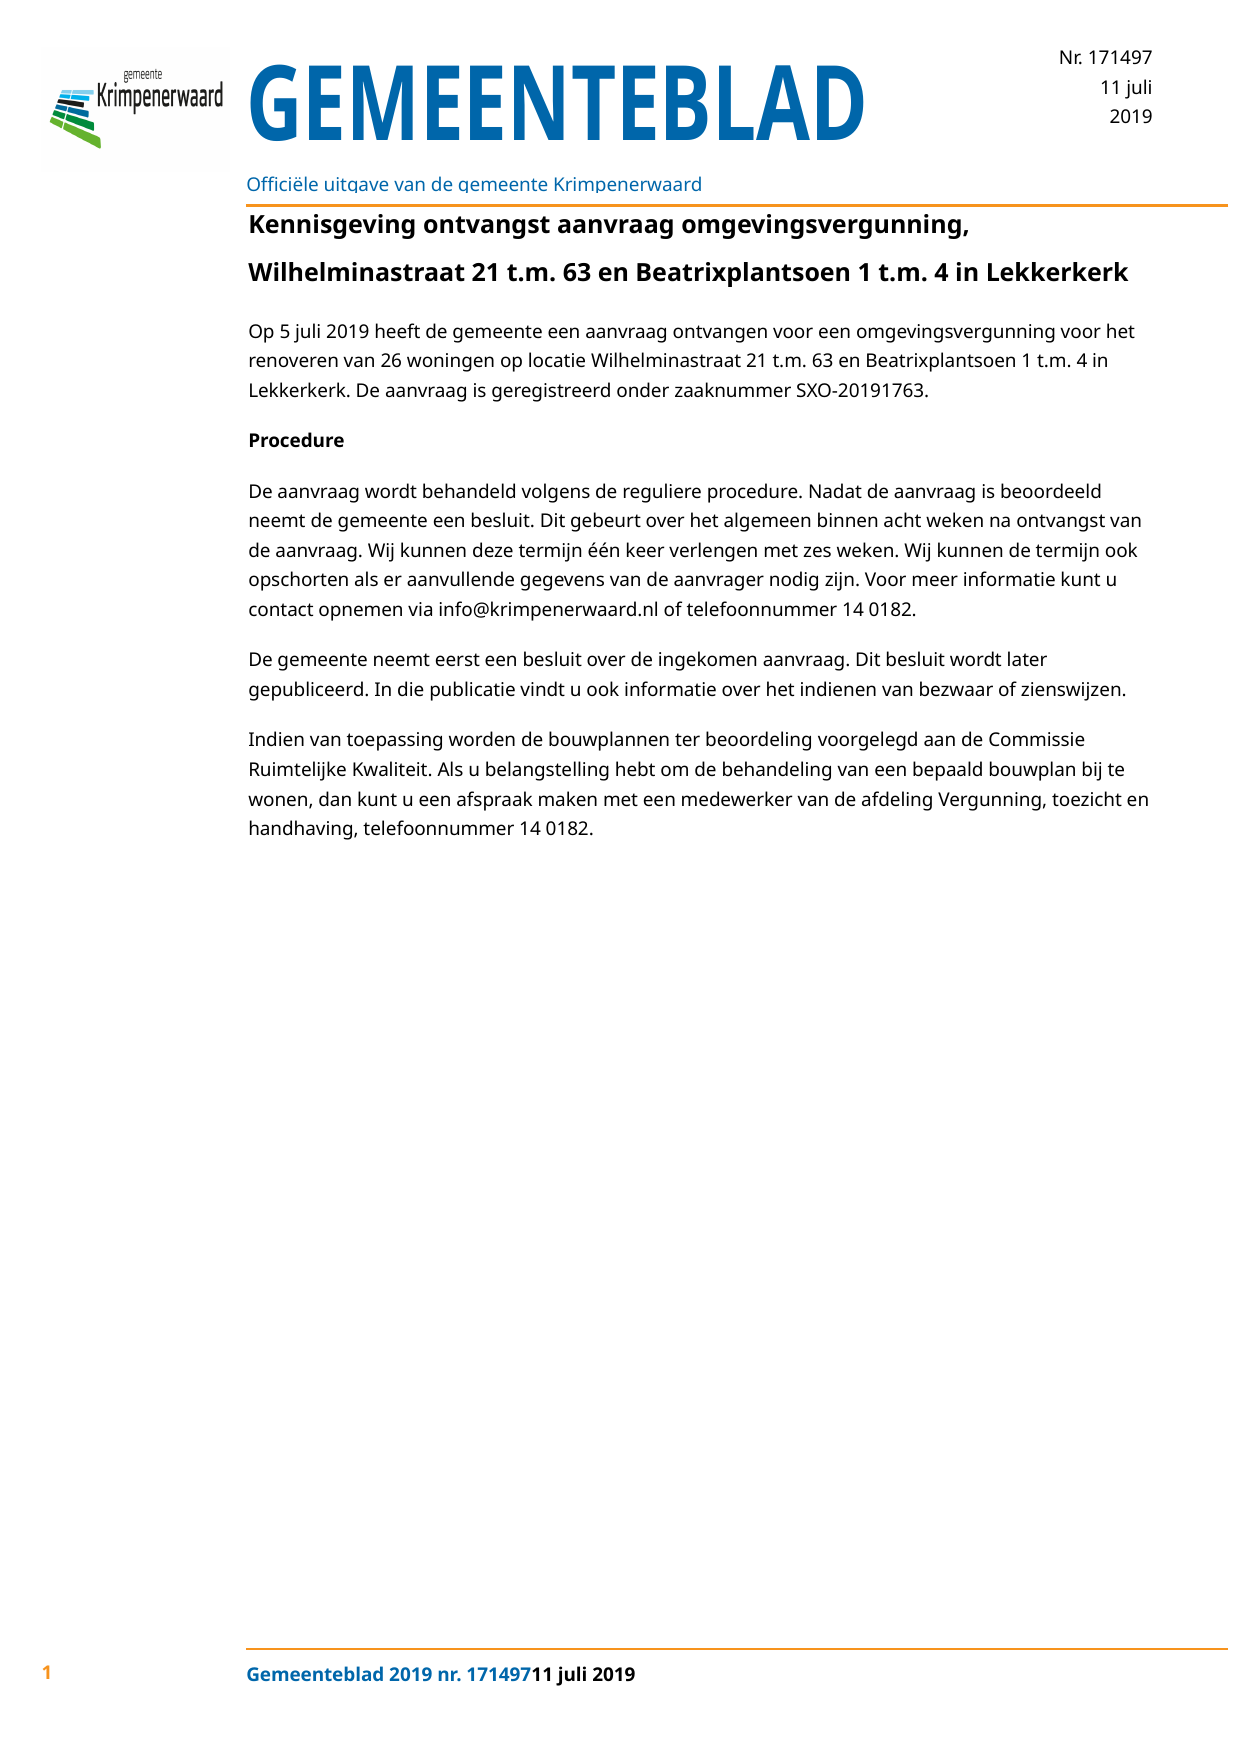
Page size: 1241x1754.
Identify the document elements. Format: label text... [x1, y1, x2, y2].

text Indien van toepassing worden de bouwplannen ter beoordeling voorgelegd aan de Commissie Ruimtelijke Kwaliteit. Als u belangstelling hebt om de behandeling van een bepaald bouwplan bij te wonen, dan kunt u een afspraak maken met een medewerker van de afdeling Vergunning, toezicht en handhaving, telefoonnummer 14 0182. [248, 727, 1152, 841]
text Procedure [248, 427, 1152, 453]
text De gemeente neemt eerst een besluit over de ingekomen aanvraag. Dit besluit wordt later gepubliceerd. In die publicatie vindt u ook informatie over het indienen van bezwaar of zienswijzen. [248, 647, 1152, 702]
text Kennisgeving ontvangst aanvraag omgevingsvergunning, Wilhelminastraat 21 t.m. 63 en Beatrixplantsoen 1 t.m. 4 in Lekkerkerk [248, 207, 1152, 288]
text De aanvraag wordt behandeld volgens de reguliere procedure. Nadat de aanvraag is beoordeeld neemt de gemeente een besluit. Dit gebeurt over het algemeen binnen acht weken na ontvangst van de aanvraag. Wij kunnen deze termijn één keer verlengen met zes weken. Wij kunnen de termijn ook opschorten als er aanvullende gegevens van de aanvrager nodig zijn. Voor meer informatie kunt u contact opnemen via info@krimpenerwaard.nl of telefoonnummer 14 0182. [248, 478, 1152, 622]
picture [41, 47, 231, 172]
text Op 5 juli 2019 heeft de gemeente een aanvraag ontvangen voor een omgevingsvergunning voor het renoveren van 26 woningen op locatie Wilhelminastraat 21 t.m. 63 en Beatrixplantsoen 1 t.m. 4 in Lekkerkerk. De aanvraag is geregistreerd onder zaaknummer SXO-20191763. [248, 318, 1152, 403]
